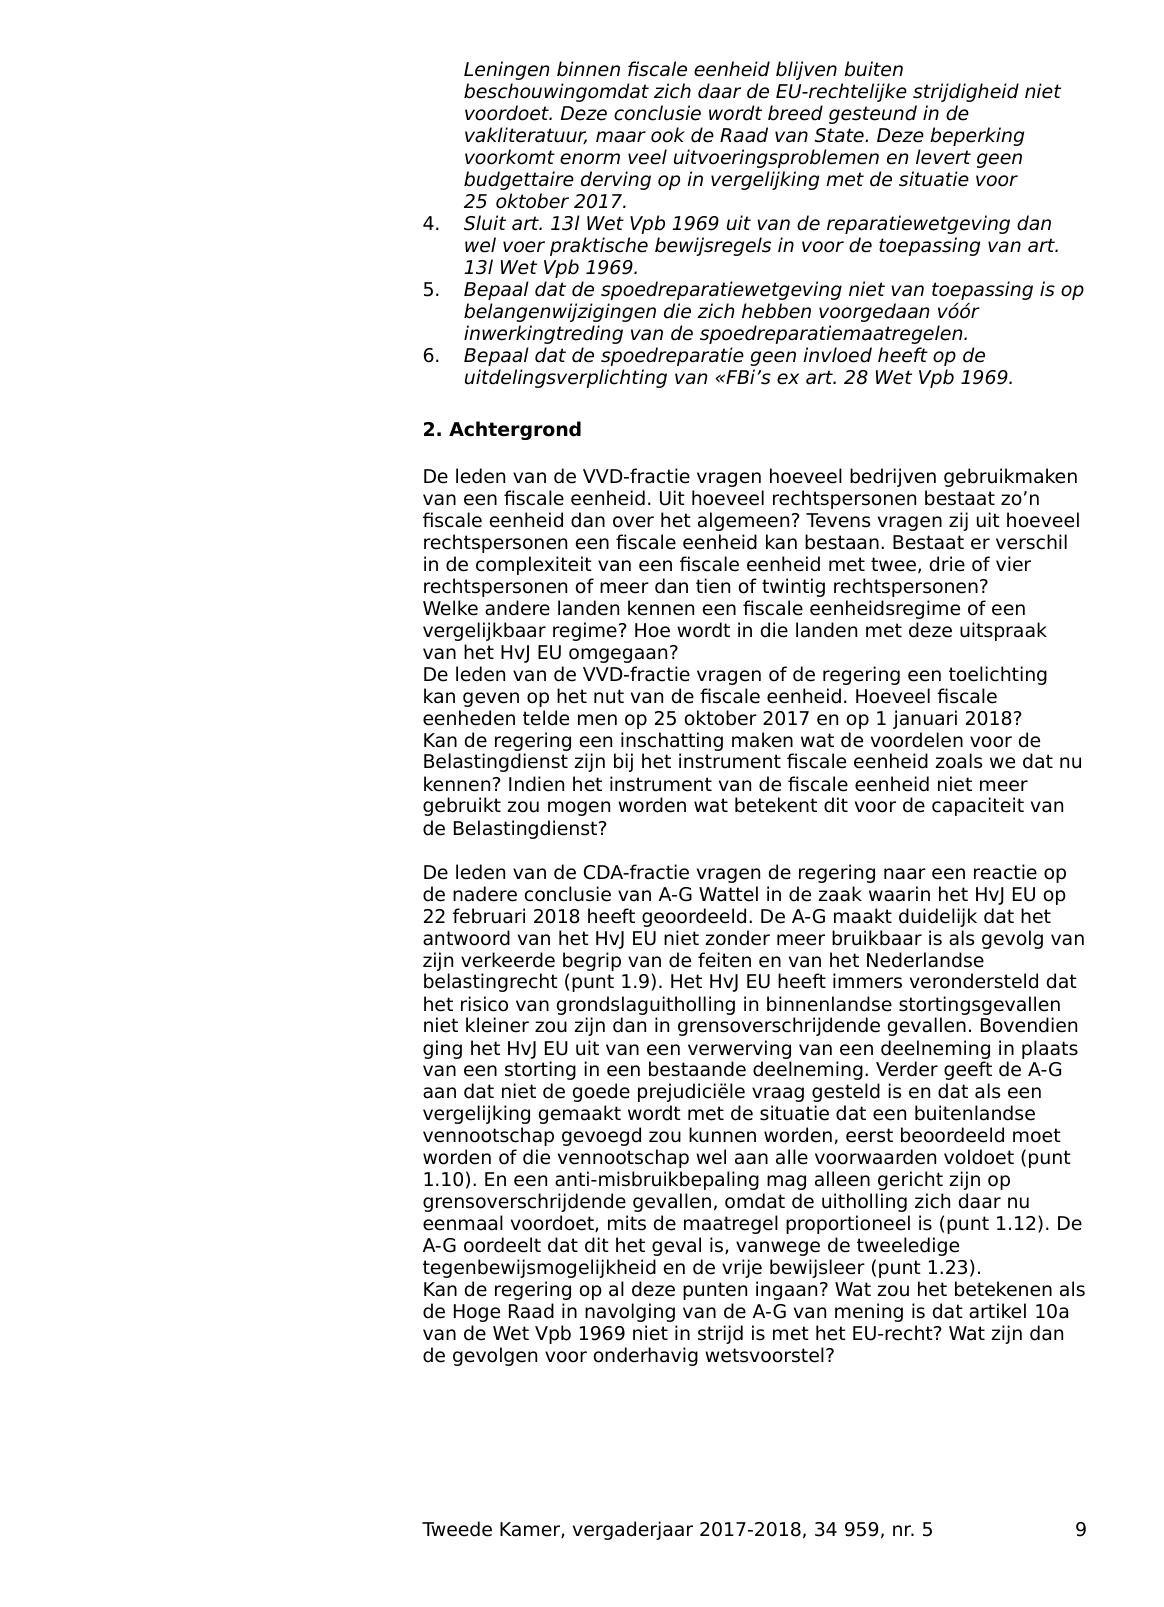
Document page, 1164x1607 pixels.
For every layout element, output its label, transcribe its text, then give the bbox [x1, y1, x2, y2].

text Leningen binnen fiscale eenheid blijven buiten beschouwingomdat zich daar de EU-rechtelijke strijdigheid niet voordoet. Deze conclusie wordt breed gesteund in de vakliteratuur, maar ook de Raad van State. Deze beperking voorkomt enorm veel uitvoeringsproblemen en levert geen budgettaire derving op in vergelijking met de situatie voor 25 oktober 2017. [422, 59, 1087, 213]
text 5. Bepaal dat de spoedreparatiewetgeving niet van toepassing is op belangenwijzigingen die zich hebben voorgedaan vóór inwerkingtreding van de spoedreparatiemaatregelen. [422, 279, 1087, 345]
text De leden van de VVD-fractie vragen hoeveel bedrijven gebruikmaken van een fiscale eenheid. Uit hoeveel rechtspersonen bestaat zo’n fiscale eenheid dan over het algemeen? Tevens vragen zij uit hoeveel rechtspersonen een fiscale eenheid kan bestaan. Bestaat er verschil in de complexiteit van een fiscale eenheid met twee, drie of vier rechtspersonen of meer dan tien of twintig rechtspersonen? [422, 466, 1087, 598]
text 4. Sluit art. 13l Wet Vpb 1969 uit van de reparatiewetgeving dan wel voer praktische bewijsregels in voor de toepassing van art. 13l Wet Vpb 1969. [422, 213, 1087, 279]
subtitle 2. Achtergrond [422, 419, 1087, 441]
text Welke andere landen kennen een fiscale eenheidsregime of een vergelijkbaar regime? Hoe wordt in die landen met deze uitspraak van het HvJ EU omgegaan? [422, 598, 1087, 663]
text De leden van de VVD-fractie vragen of de regering een toelichting kan geven op het nut van de fiscale eenheid. Hoeveel fiscale eenheden telde men op 25 oktober 2017 en op 1 januari 2018? [422, 663, 1087, 729]
text 6. Bepaal dat de spoedreparatie geen invloed heeft op de uitdelingsverplichting van «FBi’s ex art. 28 Wet Vpb 1969. [422, 345, 1087, 389]
text De leden van de CDA-fractie vragen de regering naar een reactie op de nadere conclusie van A-G Wattel in de zaak waarin het HvJ EU op 22 februari 2018 heeft geoordeeld. De A-G maakt duidelijk dat het antwoord van het HvJ EU niet zonder meer bruikbaar is als gevolg van zijn verkeerde begrip van de feiten en van het Nederlandse belastingrecht (punt 1.9). Het HvJ EU heeft immers verondersteld dat het risico van grondslaguitholling in binnenlandse stortingsgevallen niet kleiner zou zijn dan in grensoverschrijdende gevallen. Bovendien ging het HvJ EU uit van een verwerving van een deelneming in plaats van een storting in een bestaande deelneming. Verder geeft de A-G aan dat niet de goede prejudiciële vraag gesteld is en dat als een vergelijking gemaakt wordt met de situatie dat een buitenlandse vennootschap gevoegd zou kunnen worden, eerst beoordeeld moet worden of die vennootschap wel aan alle voorwaarden voldoet (punt 1.10). En een anti-misbruikbepaling mag alleen gericht zijn op grensoverschrijdende gevallen, omdat de uitholling zich daar nu eenmaal voordoet, mits de maatregel proportioneel is (punt 1.12). De A-G oordeelt dat dit het geval is, vanwege de tweeledige tegenbewijsmogelijkheid en de vrije bewijsleer (punt 1.23). [422, 862, 1087, 1279]
text Kan de regering op al deze punten ingaan? Wat zou het betekenen als de Hoge Raad in navolging van de A-G van mening is dat artikel 10a van de Wet Vpb 1969 niet in strijd is met het EU-recht? Wat zijn dan de gevolgen voor onderhavig wetsvoorstel? [422, 1279, 1087, 1367]
text Kan de regering een inschatting maken wat de voordelen voor de Belastingdienst zijn bij het instrument fiscale eenheid zoals we dat nu kennen? Indien het instrument van de fiscale eenheid niet meer gebruikt zou mogen worden wat betekent dit voor de capaciteit van de Belastingdienst? [422, 729, 1087, 839]
